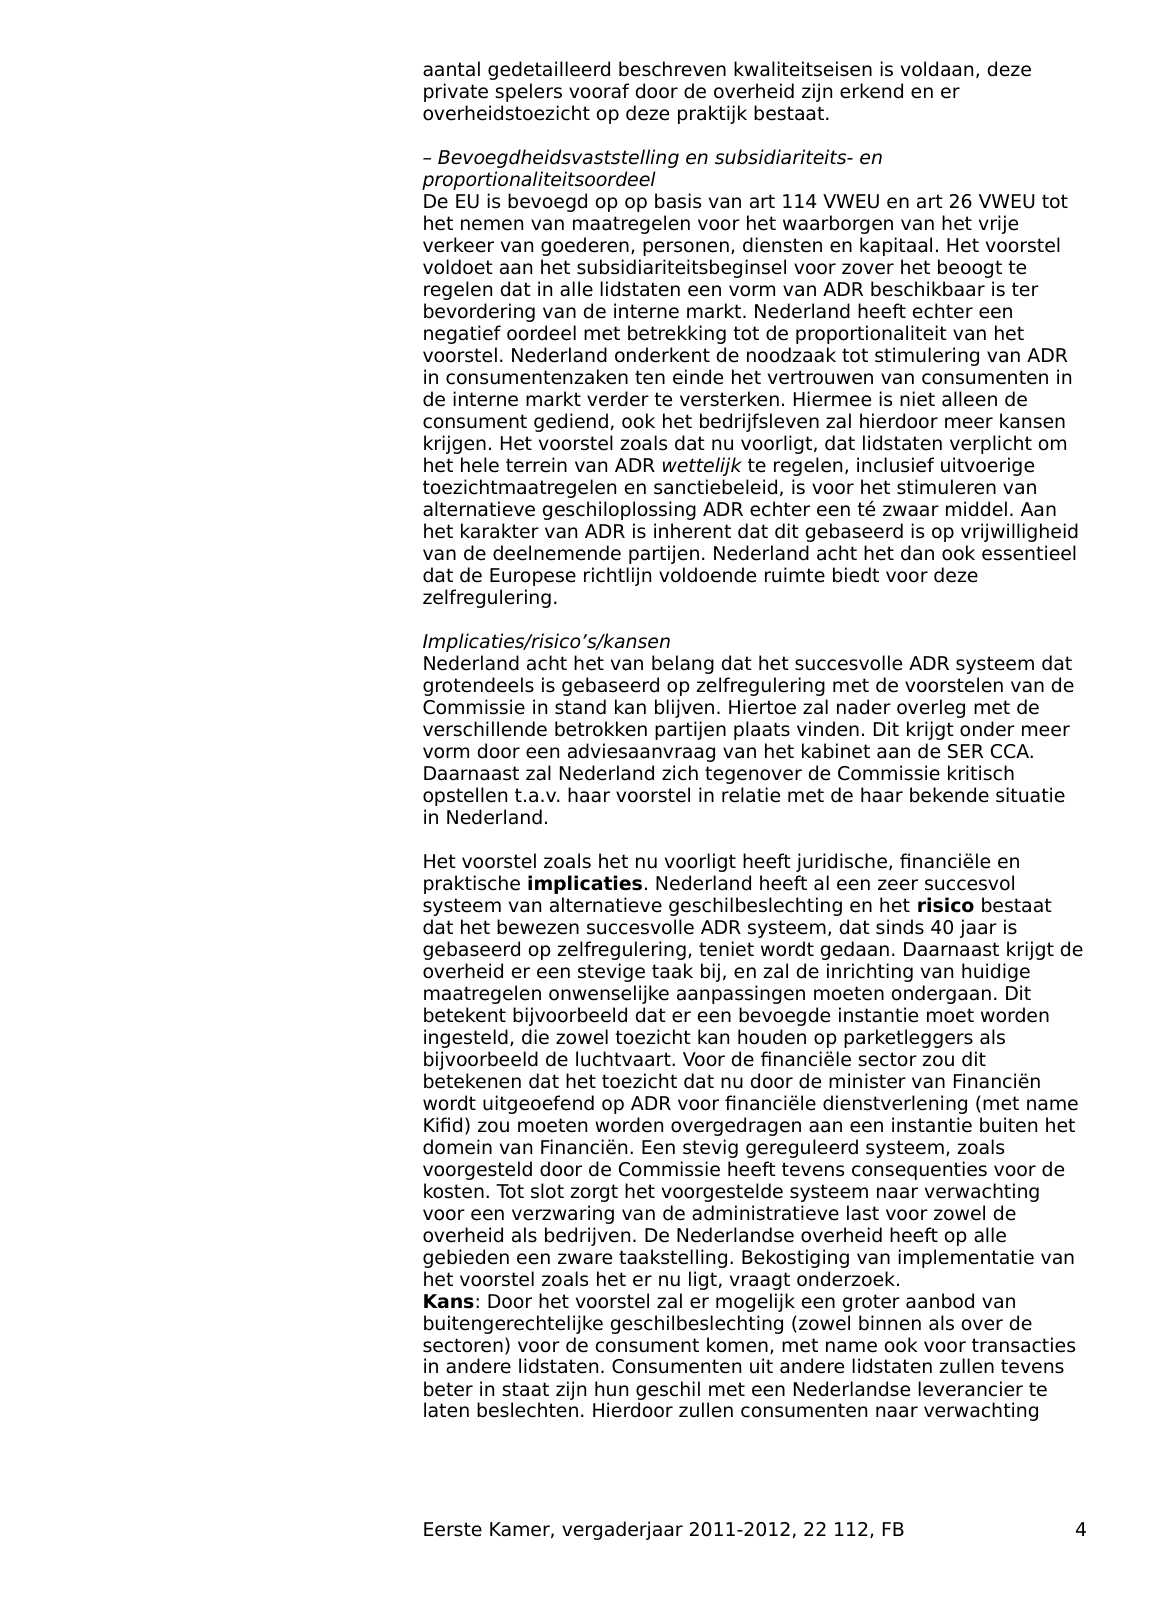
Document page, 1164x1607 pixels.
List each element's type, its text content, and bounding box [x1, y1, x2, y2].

text aantal gedetailleerd beschreven kwaliteitseisen is voldaan, deze private spelers vooraf door de overheid zijn erkend en er overheidstoezicht op deze praktijk bestaat. [422, 59, 1087, 125]
subtitle – Bevoegdheidsvaststelling en subsidiariteits- en proportionaliteitsoordeel [422, 147, 1087, 191]
subtitle Implicaties/risico’s/kansen [422, 631, 1087, 653]
text Nederland acht het van belang dat het succesvolle ADR systeem dat grotendeels is gebaseerd op zelfregulering met de voorstelen van de Commissie in stand kan blijven. Hiertoe zal nader overleg met de verschillende betrokken partijen plaats vinden. Dit krijgt onder meer vorm door een adviesaanvraag van het kabinet aan de SER CCA. Daarnaast zal Nederland zich tegenover de Commissie kritisch opstellen t.a.v. haar voorstel in relatie met de haar bekende situatie in Nederland. [422, 653, 1087, 829]
text De EU is bevoegd op op basis van art 114 VWEU en art 26 VWEU tot het nemen van maatregelen voor het waarborgen van het vrije verkeer van goederen, personen, diensten en kapitaal. Het voorstel voldoet aan het subsidiariteitsbeginsel voor zover het beoogt te regelen dat in alle lidstaten een vorm van ADR beschikbaar is ter bevordering van de interne markt. Nederland heeft echter een negatief oordeel met betrekking tot de proportionaliteit van het voorstel. Nederland onderkent de noodzaak tot stimulering van ADR in consumentenzaken ten einde het vertrouwen van consumenten in de interne markt verder te versterken. Hiermee is niet alleen de consument gediend, ook het bedrijfsleven zal hierdoor meer kansen krijgen. Het voorstel zoals dat nu voorligt, dat lidstaten verplicht om het hele terrein van ADR wettelijk te regelen, inclusief uitvoerige toezichtmaatregelen en sanctiebeleid, is voor het stimuleren van alternatieve geschiloplossing ADR echter een té zwaar middel. Aan het karakter van ADR is inherent dat dit gebaseerd is op vrijwilligheid van de deelnemende partijen. Nederland acht het dan ook essentieel dat de Europese richtlijn voldoende ruimte biedt voor deze zelfregulering. [422, 191, 1087, 609]
text Kans: Door het voorstel zal er mogelijk een groter aanbod van buitengerechtelijke geschilbeslechting (zowel binnen als over de sectoren) voor de consument komen, met name ook voor transacties in andere lidstaten. Consumenten uit andere lidstaten zullen tevens beter in staat zijn hun geschil met een Nederlandse leverancier te laten beslechten. Hierdoor zullen consumenten naar verwachting [422, 1291, 1087, 1422]
text Het voorstel zoals het nu voorligt heeft juridische, financiële en praktische implicaties. Nederland heeft al een zeer succesvol systeem van alternatieve geschilbeslechting en het risico bestaat dat het bewezen succesvolle ADR systeem, dat sinds 40 jaar is gebaseerd op zelfregulering, teniet wordt gedaan. Daarnaast krijgt de overheid er een stevige taak bij, en zal de inrichting van huidige maatregelen onwenselijke aanpassingen moeten ondergaan. Dit betekent bijvoorbeeld dat er een bevoegde instantie moet worden ingesteld, die zowel toezicht kan houden op parketleggers als bijvoorbeeld de luchtvaart. Voor de financiële sector zou dit betekenen dat het toezicht dat nu door de minister van Financiën wordt uitgeoefend op ADR voor financiële dienstverlening (met name Kifid) zou moeten worden overgedragen aan een instantie buiten het domein van Financiën. Een stevig gereguleerd systeem, zoals voorgesteld door de Commissie heeft tevens consequenties voor de kosten. Tot slot zorgt het voorgestelde systeem naar verwachting voor een verzwaring van de administratieve last voor zowel de overheid als bedrijven. De Nederlandse overheid heeft op alle gebieden een zware taakstelling. Bekostiging van implementatie van het voorstel zoals het er nu ligt, vraagt onderzoek. [422, 851, 1087, 1291]
